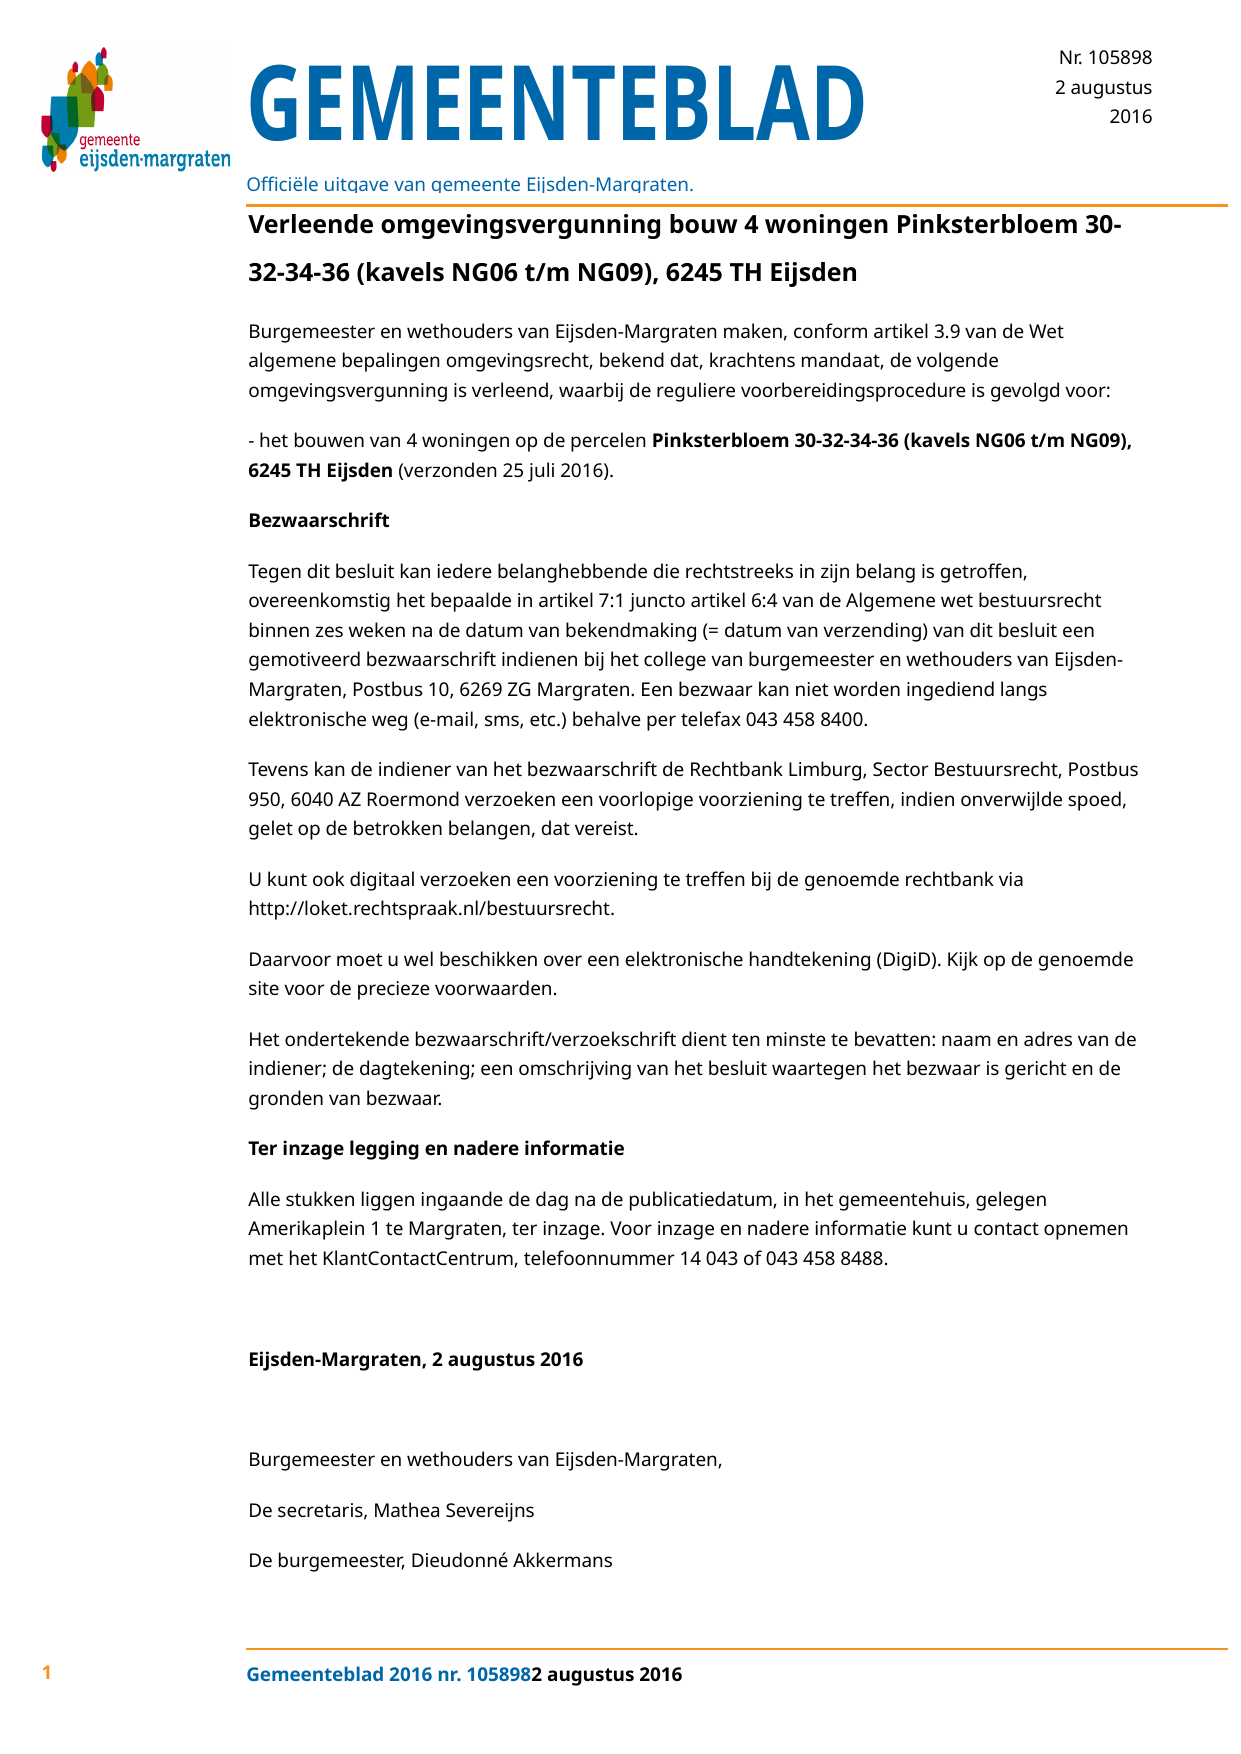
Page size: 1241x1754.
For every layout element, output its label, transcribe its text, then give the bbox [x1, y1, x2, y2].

text Bezwaarschrift [248, 507, 1152, 533]
text De burgemeester, Dieudonné Akkermans [248, 1547, 1152, 1573]
text Burgemeester en wethouders van Eijsden-Margraten, [248, 1447, 1152, 1472]
text Alle stukken liggen ingaande de dag na de publicatiedatum, in het gemeentehuis, gelegen Amerikaplein 1 te Margraten, ter inzage. Voor inzage en nadere informatie kunt u contact opnemen met het KlantContactCentrum, telefoonnummer 14 043 of 043 458 8488. [248, 1186, 1152, 1271]
text Daarvoor moet u wel beschikken over een elektronische handtekening (DigiD). Kijk op de genoemde site voor de precieze voorwaarden. [248, 946, 1152, 1001]
text Tevens kan de indiener van het bezwaarschrift de Rechtbank Limburg, Sector Bestuursrecht, Postbus 950, 6040 AZ Roermond verzoeken een voorlopige voorziening te treffen, indien onverwijlde spoed, gelet op de betrokken belangen, dat vereist. [248, 756, 1152, 841]
text Ter inzage legging en nadere informatie [248, 1135, 1152, 1161]
text Eijsden-Margraten, 2 augustus 2016 [248, 1346, 1152, 1372]
text Het ondertekende bezwaarschrift/verzoekschrift dient ten minste te bevatten: naam en adres van de indiener; de dagtekening; een omschrijving van het besluit waartegen het bezwaar is gericht en de gronden van bezwaar. [248, 1026, 1152, 1111]
text Verleende omgevingsvergunning bouw 4 woningen Pinksterbloem 30-32-34-36 (kavels NG06 t/m NG09), 6245 TH Eijsden [248, 207, 1152, 288]
text De secretaris, Mathea Severeijns [248, 1497, 1152, 1523]
text U kunt ook digitaal verzoeken een voorziening te treffen bij de genoemde rechtbank via http://loket.rechtspraak.nl/bestuursrecht. [248, 866, 1152, 921]
text Burgemeester en wethouders van Eijsden-Margraten maken, conform artikel 3.9 van de Wet algemene bepalingen omgevingsrecht, bekend dat, krachtens mandaat, de volgende omgevingsvergunning is verleend, waarbij de reguliere voorbereidingsprocedure is gevolgd voor: [248, 318, 1152, 403]
picture [41, 47, 231, 172]
text - het bouwen van 4 woningen op de percelen Pinksterbloem 30-32-34-36 (kavels NG06 t/m NG09), 6245 TH Eijsden (verzonden 25 juli 2016). [248, 427, 1152, 483]
text Tegen dit besluit kan iedere belanghebbende die rechtstreeks in zijn belang is getroffen, overeenkomstig het bepaalde in artikel 7:1 juncto artikel 6:4 van de Algemene wet bestuursrecht binnen zes weken na de datum van bekendmaking (= datum van verzending) van dit besluit een gemotiveerd bezwaarschrift indienen bij het college van burgemeester en wethouders van Eijsden-Margraten, Postbus 10, 6269 ZG Margraten. Een bezwaar kan niet worden ingediend langs elektronische weg (e-mail, sms, etc.) behalve per telefax 043 458 8400. [248, 558, 1152, 732]
